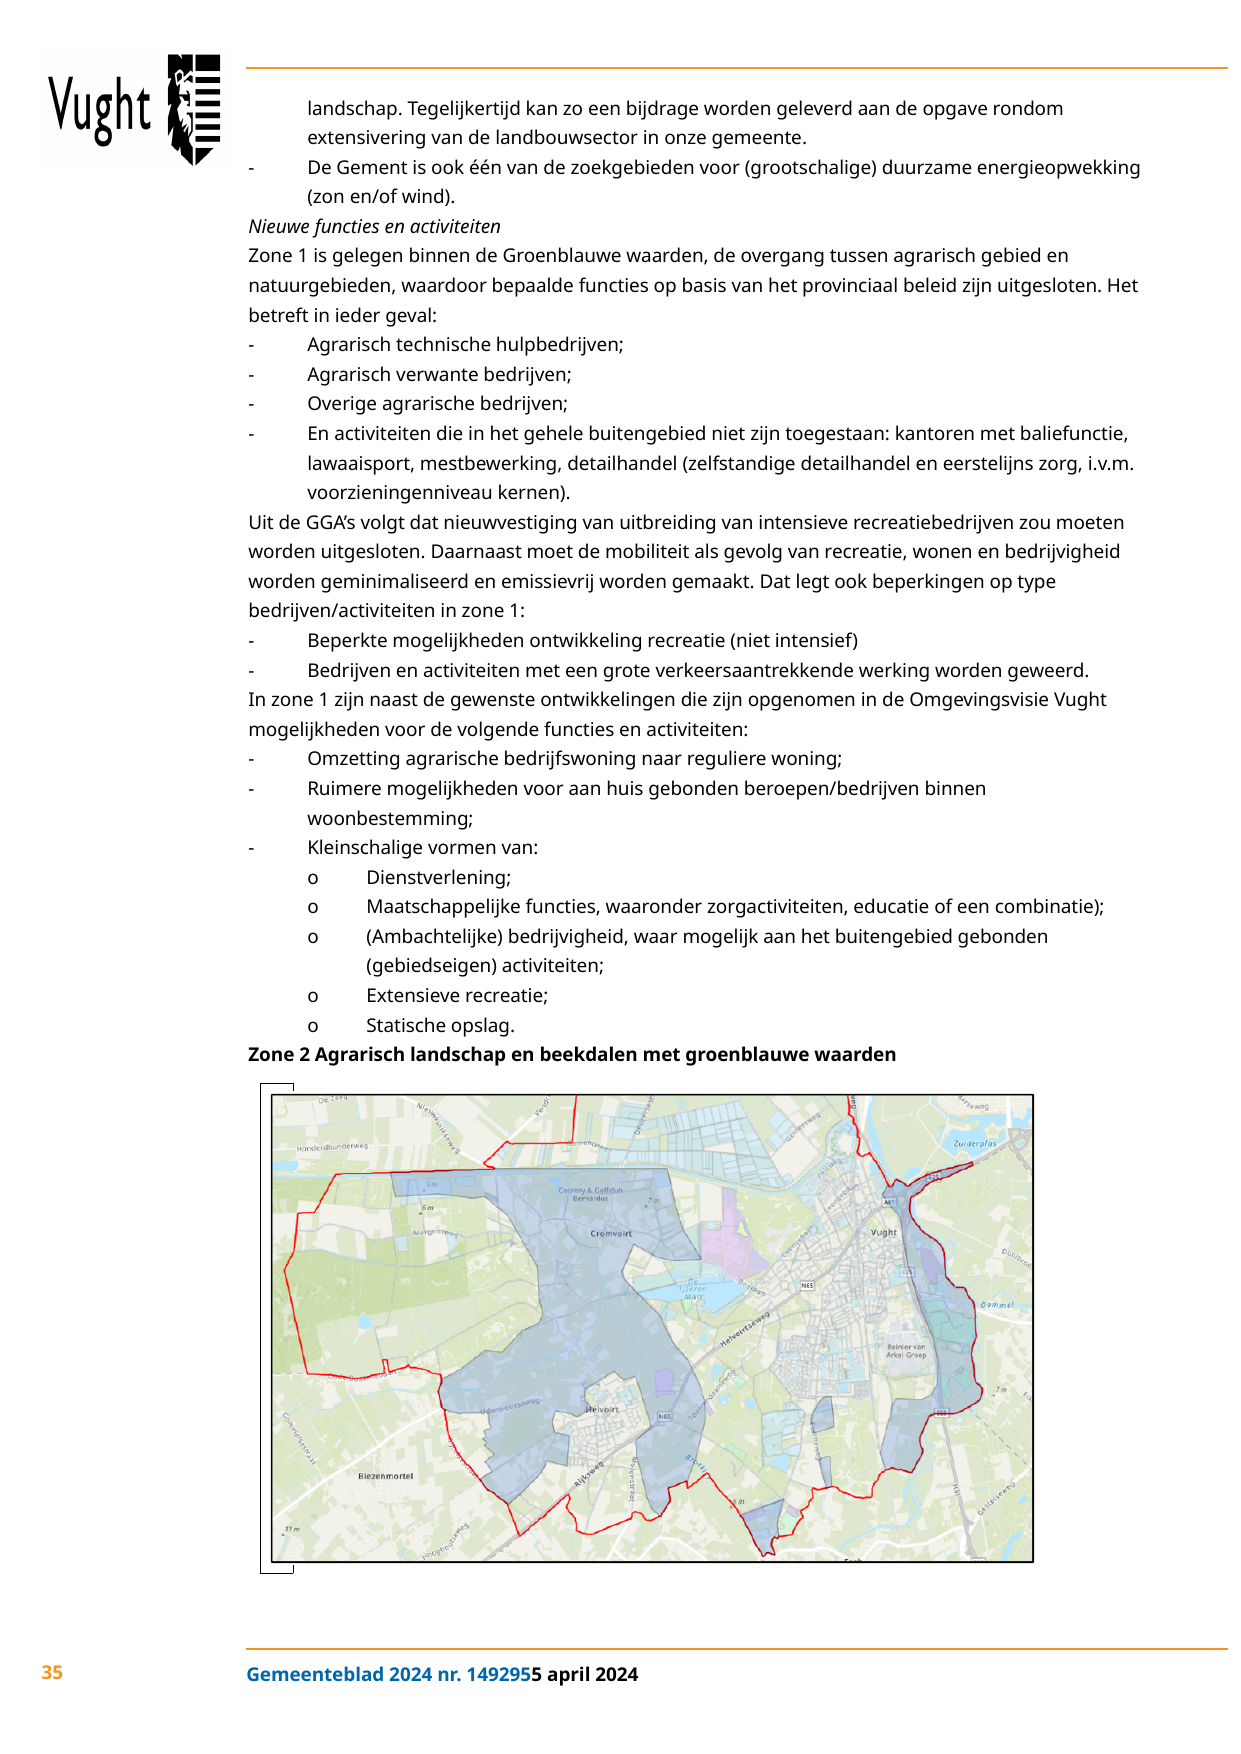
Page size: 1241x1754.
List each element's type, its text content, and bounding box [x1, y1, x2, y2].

text Zone 1 is gelegen binnen de Groenblauwe waarden, de overgang tussen agrarisch gebied en natuurgebieden, waardoor bepaalde functies op basis van het provinciaal beleid zijn uitgesloten. Het betreft in ieder geval: [248, 243, 1152, 328]
text Nieuwe functies en activiteiten [248, 213, 1152, 239]
list Extensieve recreatie; [307, 982, 1152, 1008]
list Kleinschalige vormen van: [248, 834, 1152, 860]
list Omzetting agrarische bedrijfswoning naar reguliere woning; [248, 746, 1152, 771]
list (Ambachtelijke) bedrijvigheid, waar mogelijk aan het buitengebied gebonden (gebiedseigen) activiteiten; [307, 923, 1152, 978]
text In zone 1 zijn naast de gewenste ontwikkelingen die zijn opgenomen in de Omgevingsvisie Vught mogelijkheden voor de volgende functies en activiteiten: [248, 686, 1152, 742]
list Agrarisch technische hulpbedrijven; [248, 331, 1152, 357]
list Bedrijven en activiteiten met een grote verkeersaantrekkende werking worden geweerd. [248, 657, 1152, 683]
list Overige agrarische bedrijven; [248, 391, 1152, 416]
list En activiteiten die in het gehele buitengebied niet zijn toegestaan: kantoren met baliefunctie, lawaaisport, mestbewerking, detailhandel (zelfstandige detailhandel en eerstelijns zorg, i.v.m. voorzieningenniveau kernen). [248, 420, 1152, 505]
text Zone 2 Agrarisch landschap en beekdalen met groenblauwe waarden [248, 1041, 1152, 1067]
picture [41, 47, 231, 172]
list De Gement is ook één van de zoekgebieden voor (grootschalige) duurzame energieopwekking (zon en/of wind). [248, 154, 1152, 209]
list Dienstverlening; [307, 864, 1152, 890]
list Maatschappelijke functies, waaronder zorgactiviteiten, educatie of een combinatie); [307, 893, 1152, 919]
list Ruimere mogelijkheden voor aan huis gebonden beroepen/bedrijven binnen woonbestemming; [248, 775, 1152, 831]
list Beperkte mogelijkheden ontwikkeling recreatie (niet intensief) [248, 627, 1152, 653]
list landschap. Tegelijkertijd kan zo een bijdrage worden geleverd aan de opgave rondom extensivering van de landbouwsector in onze gemeente. [248, 95, 1152, 150]
picture [268, 1091, 1036, 1565]
text Uit de GGA’s volgt dat nieuwvestiging van uitbreiding van intensieve recreatiebedrijven zou moeten worden uitgesloten. Daarnaast moet de mobiliteit als gevolg van recreatie, wonen en bedrijvigheid worden geminimaliseerd en emissievrij worden gemaakt. Dat legt ook beperkingen op type bedrijven/activiteiten in zone 1: [248, 509, 1152, 623]
list Agrarisch verwante bedrijven; [248, 361, 1152, 387]
list Statische opslag. [307, 1012, 1152, 1038]
